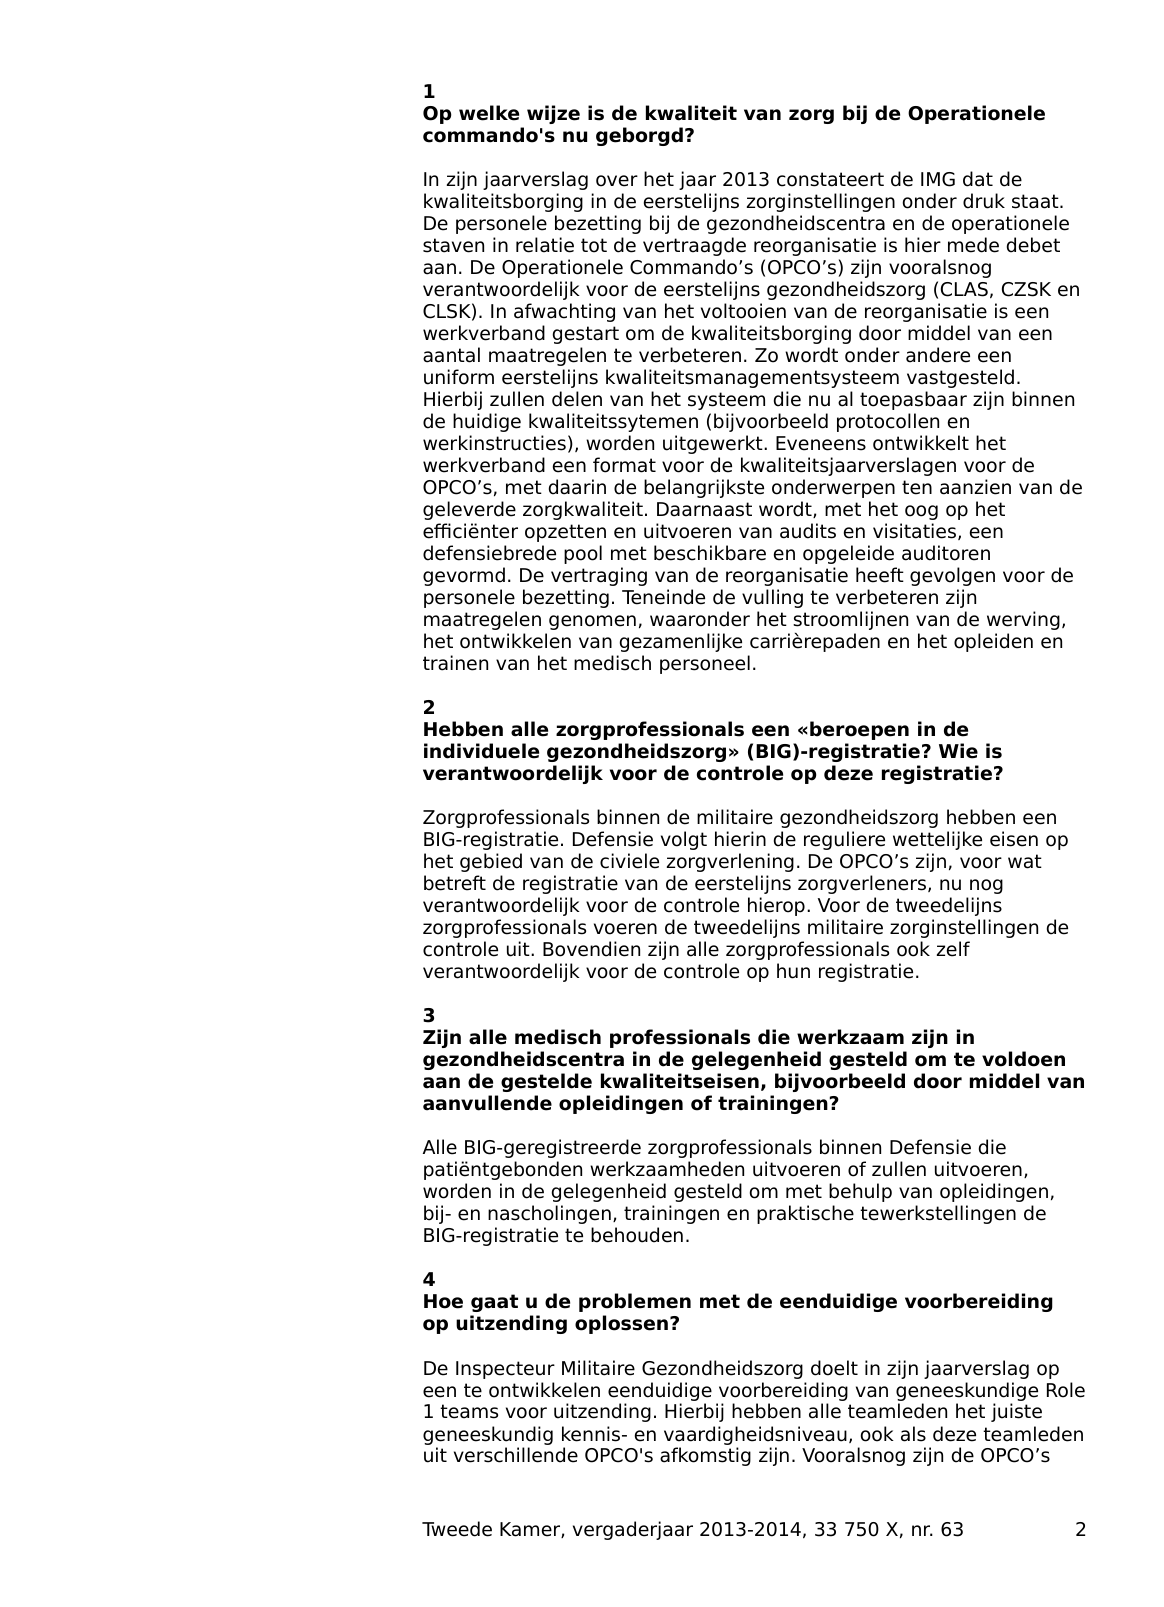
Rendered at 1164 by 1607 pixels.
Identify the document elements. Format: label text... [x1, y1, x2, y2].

text De Inspecteur Militaire Gezondheidszorg doelt in zijn jaarverslag op een te ontwikkelen eenduidige voorbereiding van geneeskundige Role 1 teams voor uitzending. Hierbij hebben alle teamleden het juiste geneeskundig kennis- en vaardigheidsniveau, ook als deze teamleden uit verschillende OPCO's afkomstig zijn. Vooralsnog zijn de OPCO’s [422, 1357, 1087, 1467]
text Op welke wijze is de kwaliteit van zorg bij de Operationele commando's nu geborgd? [422, 103, 1087, 147]
text 2 [422, 697, 1087, 719]
text Hebben alle zorgprofessionals een «beroepen in de individuele gezondheidszorg» (BIG)-registratie? Wie is verantwoordelijk voor de controle op deze registratie? [422, 719, 1087, 785]
text 3 [422, 1005, 1087, 1027]
text 4 [422, 1269, 1087, 1291]
text Hoe gaat u de problemen met de eenduidige voorbereiding op uitzending oplossen? [422, 1291, 1087, 1335]
text In zijn jaarverslag over het jaar 2013 constateert de IMG dat de kwaliteitsborging in de eerstelijns zorginstellingen onder druk staat. De personele bezetting bij de gezondheidscentra en de operationele staven in relatie tot de vertraagde reorganisatie is hier mede debet aan. De Operationele Commando’s (OPCO’s) zijn vooralsnog verantwoordelijk voor de eerstelijns gezondheidszorg (CLAS, CZSK en CLSK). In afwachting van het voltooien van de reorganisatie is een werkverband gestart om de kwaliteitsborging door middel van een aantal maatregelen te verbeteren. Zo wordt onder andere een uniform eerstelijns kwaliteitsmanagementsysteem vastgesteld. Hierbij zullen delen van het systeem die nu al toepasbaar zijn binnen de huidige kwaliteitssytemen (bijvoorbeeld protocollen en werkinstructies), worden uitgewerkt. Eveneens ontwikkelt het werkverband een format voor de kwaliteitsjaarverslagen voor de OPCO’s, met daarin de belangrijkste onderwerpen ten aanzien van de geleverde zorgkwaliteit. Daarnaast wordt, met het oog op het efficiënter opzetten en uitvoeren van audits en visitaties, een defensiebrede pool met beschikbare en opgeleide auditoren gevormd. De vertraging van de reorganisatie heeft gevolgen voor de personele bezetting. Teneinde de vulling te verbeteren zijn maatregelen genomen, waaronder het stroomlijnen van de werving, het ontwikkelen van gezamenlijke carrièrepaden en het opleiden en trainen van het medisch personeel. [422, 169, 1087, 675]
text Zijn alle medisch professionals die werkzaam zijn in gezondheidscentra in de gelegenheid gesteld om te voldoen aan de gestelde kwaliteitseisen, bijvoorbeeld door middel van aanvullende opleidingen of trainingen? [422, 1027, 1087, 1115]
text Alle BIG-geregistreerde zorgprofessionals binnen Defensie die patiëntgebonden werkzaamheden uitvoeren of zullen uitvoeren, worden in de gelegenheid gesteld om met behulp van opleidingen, bij- en nascholingen, trainingen en praktische tewerkstellingen de BIG-registratie te behouden. [422, 1137, 1087, 1247]
text 1 [422, 81, 1087, 103]
text Zorgprofessionals binnen de militaire gezondheidszorg hebben een BIG-registratie. Defensie volgt hierin de reguliere wettelijke eisen op het gebied van de civiele zorgverlening. De OPCO’s zijn, voor wat betreft de registratie van de eerstelijns zorgverleners, nu nog verantwoordelijk voor de controle hierop. Voor de tweedelijns zorgprofessionals voeren de tweedelijns militaire zorginstellingen de controle uit. Bovendien zijn alle zorgprofessionals ook zelf verantwoordelijk voor de controle op hun registratie. [422, 807, 1087, 983]
